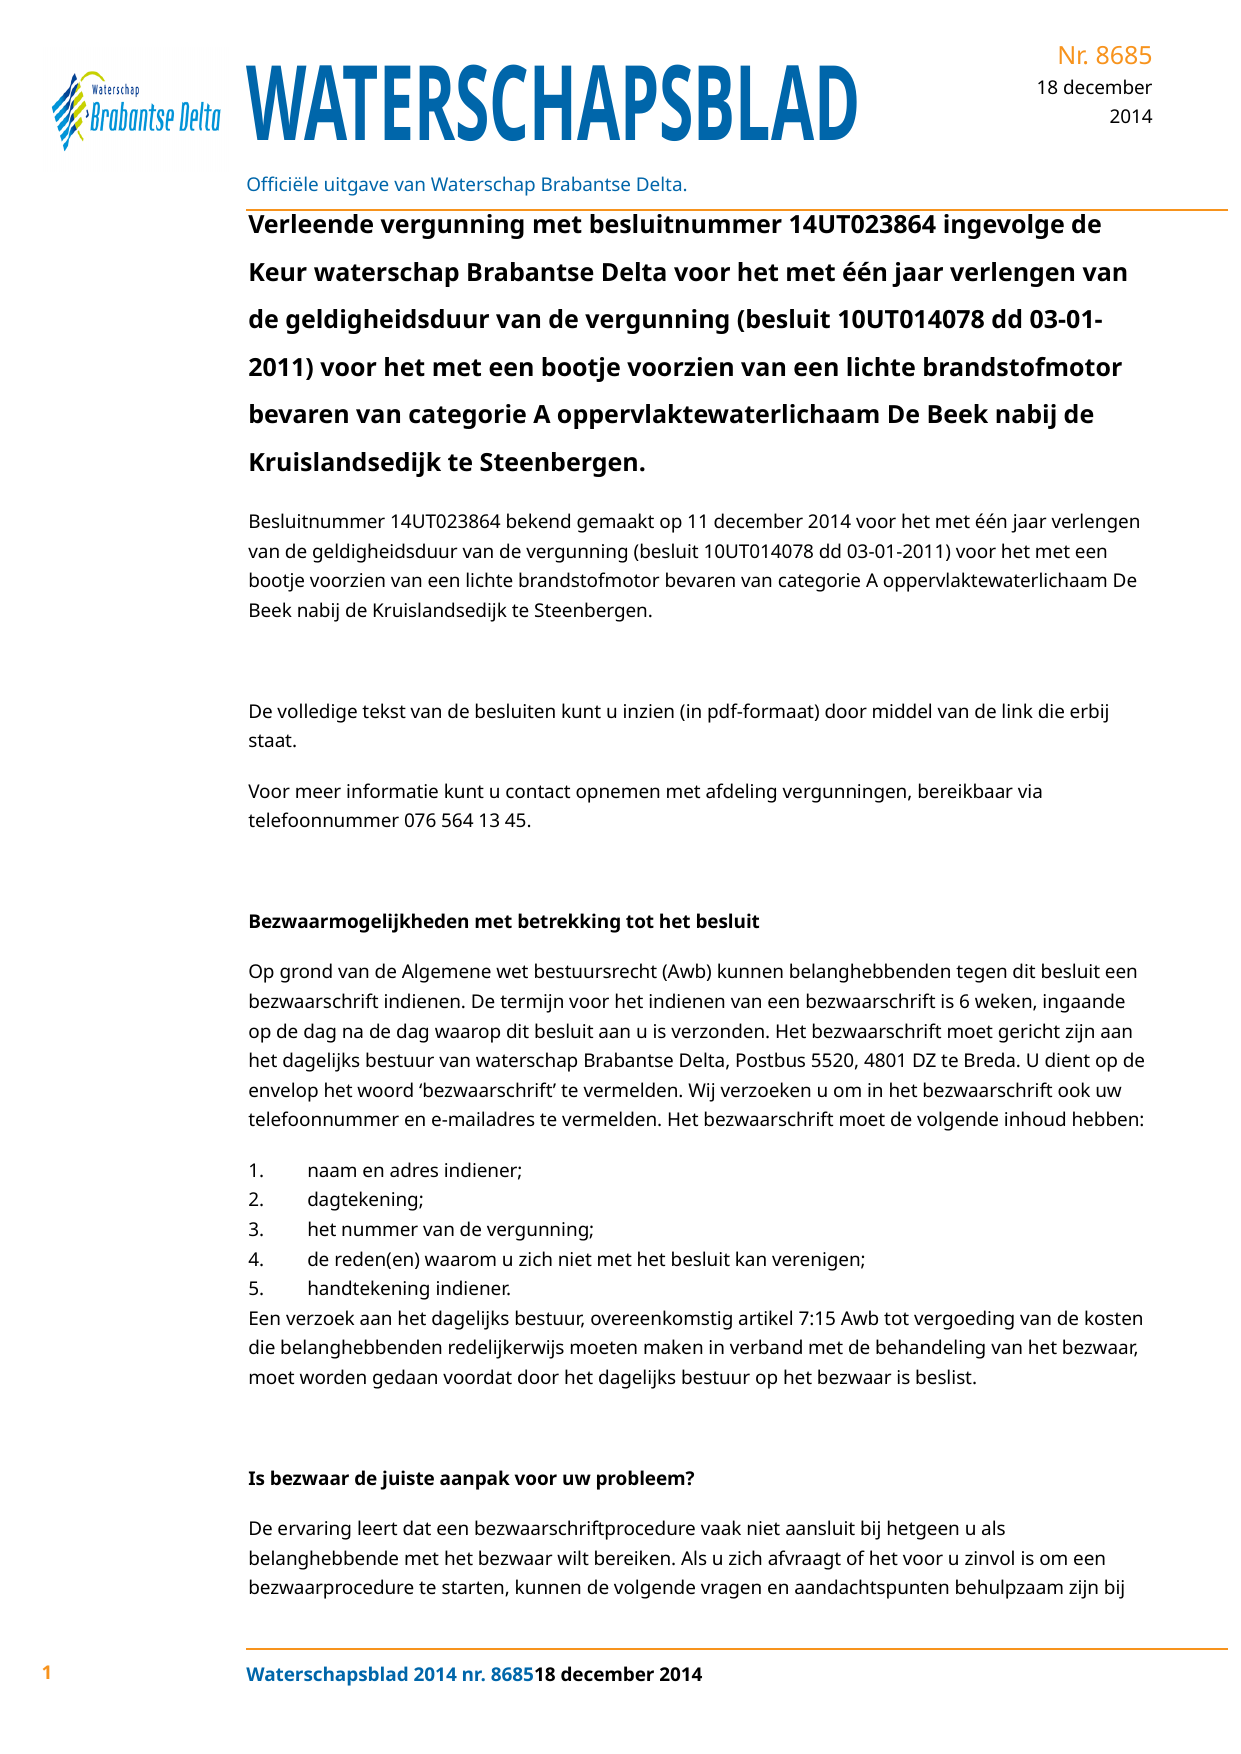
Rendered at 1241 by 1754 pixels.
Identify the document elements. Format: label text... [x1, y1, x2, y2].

text Op grond van de Algemene wet bestuursrecht (Awb) kunnen belanghebbenden tegen dit besluit een bezwaarschrift indienen. De termijn voor het indienen van een bezwaarschrift is 6 weken, ingaande op de dag na de dag waarop dit besluit aan u is verzonden. Het bezwaarschrift moet gericht zijn aan het dagelijks bestuur van waterschap Brabantse Delta, Postbus 5520, 4801 DZ te Breda. U dient op de envelop het woord ‘bezwaarschrift’ te vermelden. Wij verzoeken u om in het bezwaarschrift ook uw telefoonnummer en e‑mailadres te vermelden. Het bezwaarschrift moet de volgende inhoud hebben: [248, 959, 1152, 1132]
text De ervaring leert dat een bezwaarschriftprocedure vaak niet aansluit bij hetgeen u als belanghebbende met het bezwaar wilt bereiken. Als u zich afvraagt of het voor u zinvol is om een bezwaarprocedure te starten, kunnen de volgende vragen en aandachtspunten behulpzaam zijn bij [248, 1515, 1152, 1600]
text Is bezwaar de juiste aanpak voor uw probleem? [248, 1465, 1152, 1491]
text De volledige tekst van de besluiten kunt u inzien (in pdf-formaat) door middel van de link die erbij staat. [248, 698, 1152, 753]
list dagtekening; [248, 1187, 1152, 1212]
list het nummer van de vergunning; [248, 1216, 1152, 1242]
list de reden(en) waarom u zich niet met het besluit kan verenigen; [248, 1246, 1152, 1272]
text Besluitnummer 14UT023864 bekend gemaakt op 11 december 2014 voor het met één jaar verlengen van de geldigheidsduur van de vergunning (besluit 10UT014078 dd 03-01-2011) voor het met een bootje voorzien van een lichte brandstofmotor bevaren van categorie A oppervlaktewaterlichaam De Beek nabij de Kruislandsedijk te Steenbergen. [248, 508, 1152, 623]
text Bezwaarmogelijkheden met betrekking tot het besluit [248, 908, 1152, 934]
text Verleende vergunning met besluitnummer 14UT023864 ingevolge de Keur waterschap Brabantse Delta voor het met één jaar verlengen van de geldigheidsduur van de vergunning (besluit 10UT014078 dd 03-01-2011) voor het met een bootje voorzien van een lichte brandstofmotor bevaren van categorie A oppervlaktewaterlichaam De Beek nabij de Kruislandsedijk te Steenbergen. [248, 211, 1152, 479]
list handtekening indiener. [248, 1275, 1152, 1301]
text Voor meer informatie kunt u contact opnemen met afdeling vergunningen, bereikbaar via telefoonnummer 076 564 13 45. [248, 778, 1152, 833]
text Een verzoek aan het dagelijks bestuur, overeenkomstig artikel 7:15 Awb tot vergoeding van de kosten die belanghebbenden redelijkerwijs moeten maken in verband met de behandeling van het bezwaar, moet worden gedaan voordat door het dagelijks bestuur op het bezwaar is beslist. [248, 1305, 1152, 1390]
list naam en adres indiener; [248, 1157, 1152, 1183]
picture [41, 47, 231, 172]
